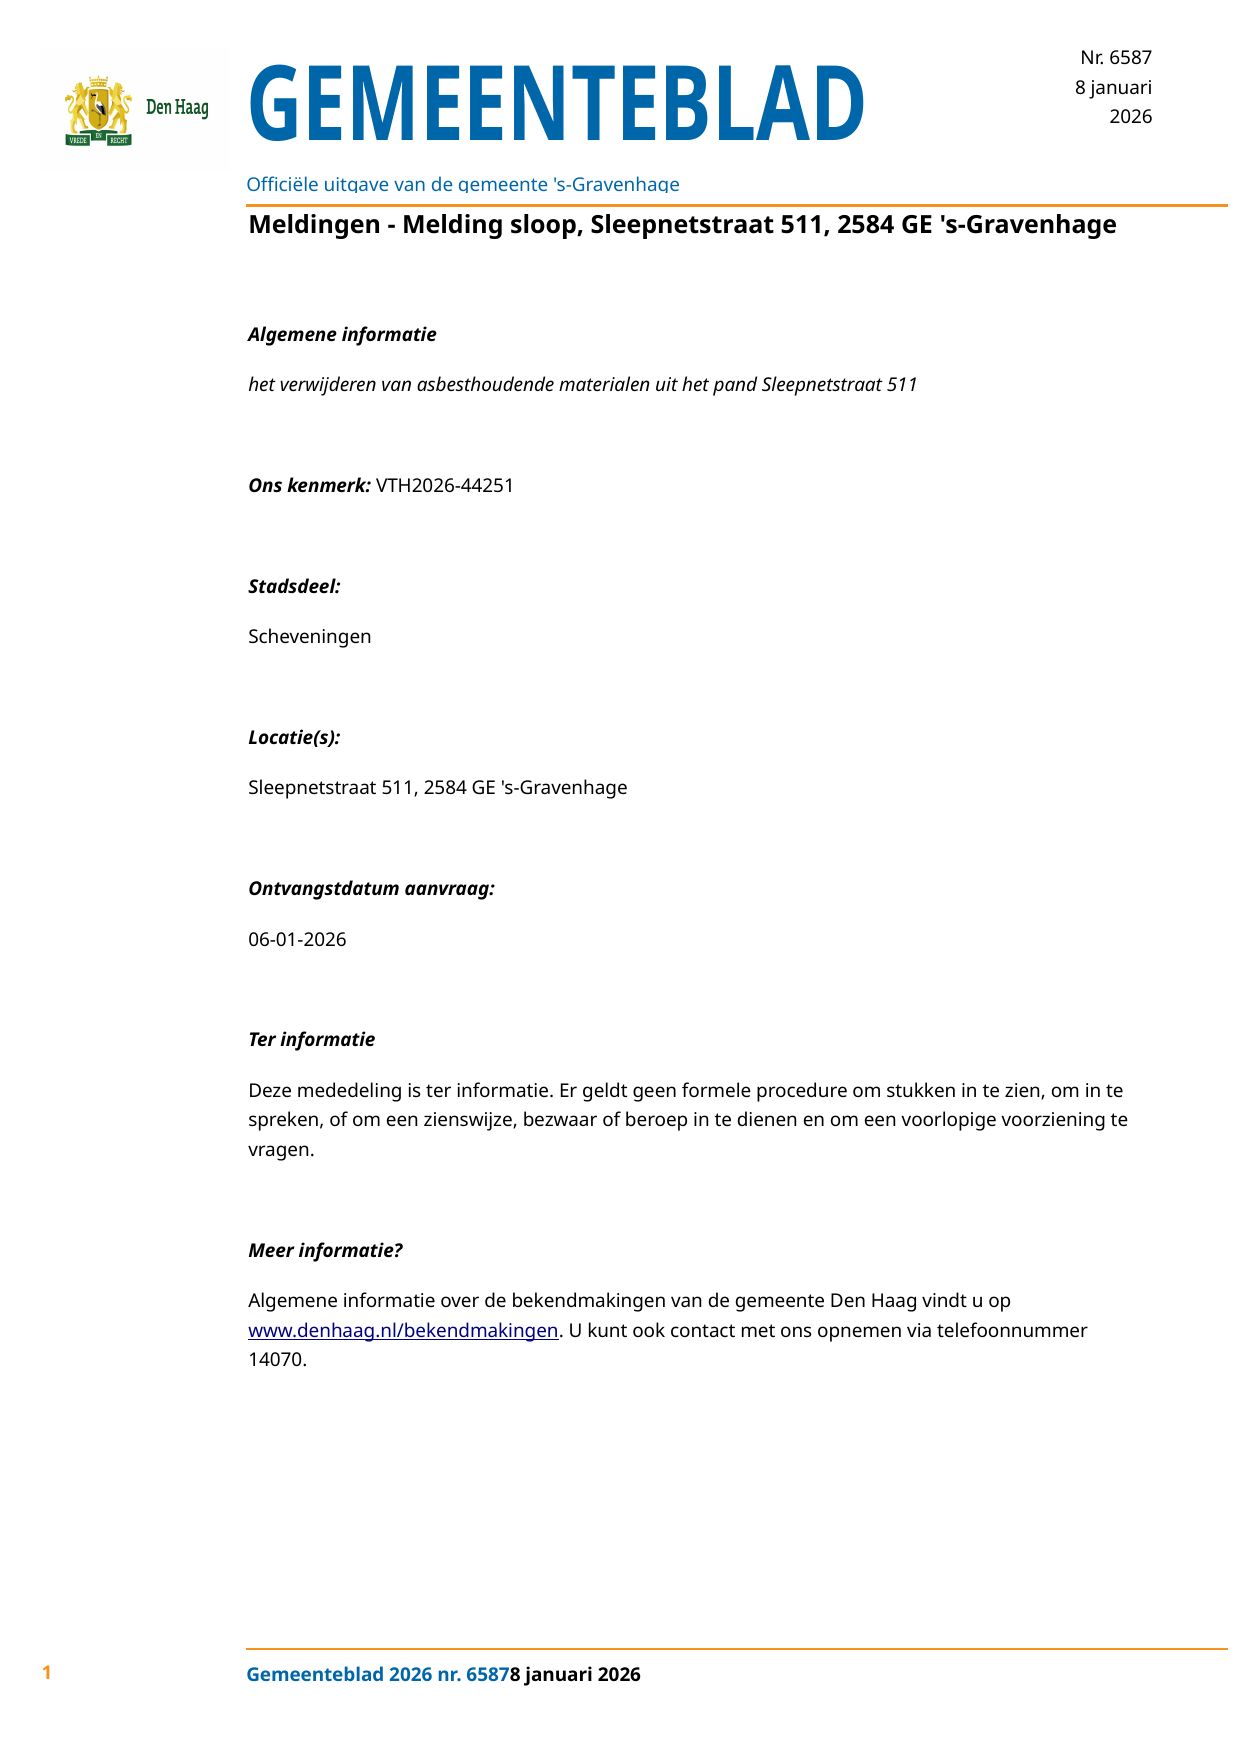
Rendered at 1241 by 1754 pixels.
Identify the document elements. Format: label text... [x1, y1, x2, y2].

text Sleepnetstraat 511, 2584 GE 's-Gravenhage [248, 774, 1152, 800]
text Algemene informatie over de bekendmakingen van de gemeente Den Haag vindt u op www.denhaag.nl/bekendmakingen. U kunt ook contact met ons opnemen via telefoonnummer 14070. [248, 1287, 1152, 1372]
text Ter informatie [248, 1027, 1152, 1052]
text Ons kenmerk: VTH2026-44251 [248, 472, 1152, 498]
text Ontvangstdatum aanvraag: [248, 875, 1152, 901]
text Algemene informatie [248, 321, 1152, 346]
text 06-01-2026 [248, 926, 1152, 951]
text Meldingen - Melding sloop, Sleepnetstraat 511, 2584 GE 's-Gravenhage [248, 207, 1152, 241]
text Scheveningen [248, 623, 1152, 649]
text Locatie(s): [248, 724, 1152, 750]
text Meer informatie? [248, 1237, 1152, 1263]
text Stadsdeel: [248, 573, 1152, 598]
text Deze mededeling is ter informatie. Er geldt geen formele procedure om stukken in te zien, om in te spreken, of om een zienswijze, bezwaar of beroep in te dienen en om een voorlopige voorziening te vragen. [248, 1077, 1152, 1162]
picture [41, 47, 231, 172]
text het verwijderen van asbesthoudende materialen uit het pand Sleepnetstraat 511 [248, 371, 1152, 397]
